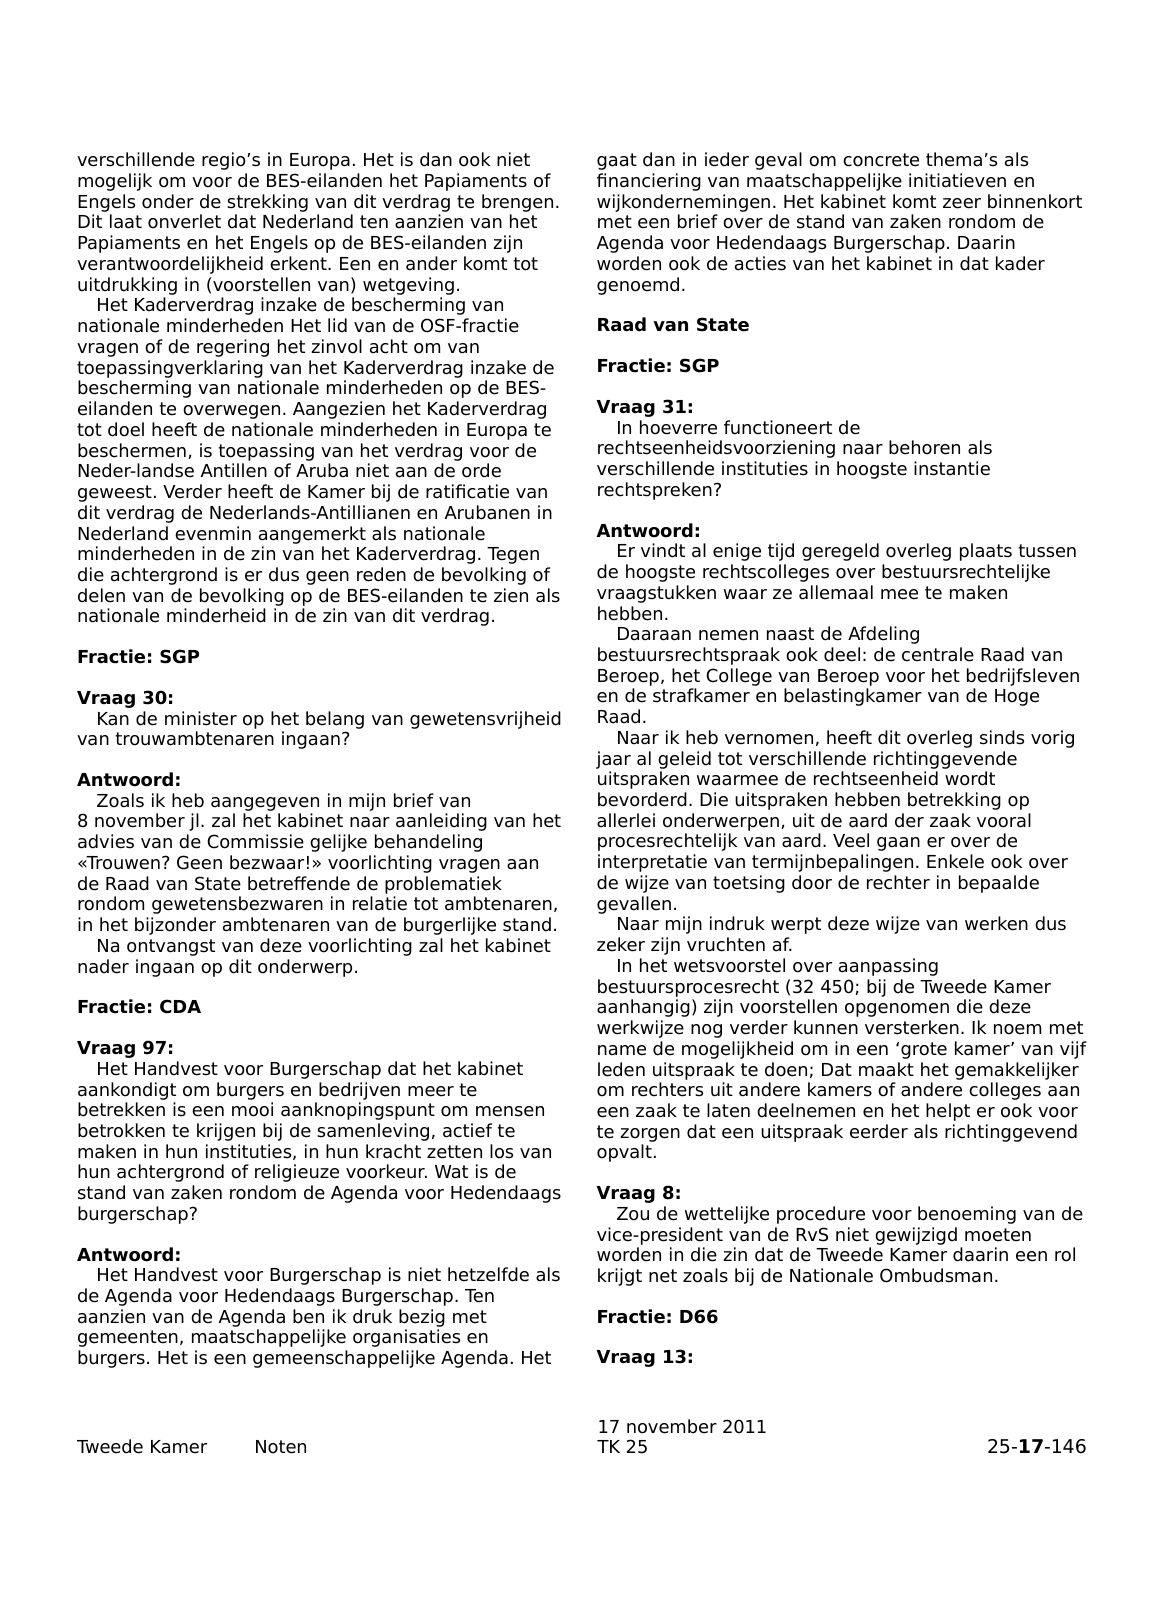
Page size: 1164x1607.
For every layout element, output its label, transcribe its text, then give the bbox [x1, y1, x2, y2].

text Antwoord: [77, 770, 567, 791]
text Vraag 30: [77, 688, 567, 708]
text Fractie: D66 [596, 1307, 1087, 1327]
text Na ontvangst van deze voorlichting zal het kabinet nader ingaan op dit onderwerp. [77, 936, 567, 977]
text Het Handvest voor Burgerschap dat het kabinet aankondigt om burgers en bedrijven meer te betrekken is een mooi aanknopingspunt om mensen betrokken te krijgen bij de samenleving, actief te maken in hun instituties, in hun kracht zetten los van hun achtergrond of religieuze voorkeur. Wat is de stand van zaken rondom de Agenda voor Hedendaags burgerschap? [77, 1059, 567, 1224]
text Zou de wettelijke procedure voor benoeming van de vice-president van de RvS niet gewijzigd moeten worden in die zin dat de Tweede Kamer daarin een rol krijgt net zoals bij de Nationale Ombudsman. [596, 1204, 1087, 1287]
text Daaraan nemen naast de Afdeling bestuursrechtspraak ook deel: de centrale Raad van Beroep, het College van Beroep voor het bedrijfsleven en de strafkamer en belastingkamer van de Hoge Raad. [596, 624, 1087, 728]
text Raad van State [596, 315, 1087, 336]
text Kan de minister op het belang van gewetensvrijheid van trouwambtenaren ingaan? [77, 708, 567, 750]
text Antwoord: [596, 520, 1087, 541]
text Het Handvest voor Burgerschap is niet hetzelfde als de Agenda voor Hedendaags Burgerschap. Ten aanzien van de Agenda ben ik druk bezig met gemeenten, maatschappelijke organisaties en burgers. Het is een gemeenschappelijke Agenda. Het [77, 1265, 567, 1369]
text Antwoord: [77, 1244, 567, 1265]
text Er vindt al enige tijd geregeld overleg plaats tussen de hoogste rechtscolleges over bestuursrechtelijke vraagstukken waar ze allemaal mee te maken hebben. [596, 541, 1087, 624]
text verschillende regio’s in Europa. Het is dan ook niet mogelijk om voor de BES-eilanden het Papiaments of Engels onder de strekking van dit verdrag te brengen. Dit laat onverlet dat Nederland ten aanzien van het Papiaments en het Engels op de BES-eilanden zijn verantwoordelijkheid erkent. Een en ander komt tot uitdrukking in (voorstellen van) wetgeving. [77, 150, 567, 295]
text Vraag 31: [596, 397, 1087, 417]
text Vraag 8: [596, 1183, 1087, 1204]
text Naar mijn indruk werpt deze wijze van werken dus zeker zijn vruchten af. [596, 914, 1087, 956]
text In het wetsvoorstel over aanpassing bestuursprocesrecht (32 450; bij de Tweede Kamer aanhangig) zijn voorstellen opgenomen die deze werkwijze nog verder kunnen versterken. Ik noem met name de mogelijkheid om in een ‘grote kamer’ van vijf leden uitspraak te doen; Dat maakt het gemakkelijker om rechters uit andere kamers of andere colleges aan een zaak te laten deelnemen en het helpt er ook voor te zorgen dat een uitspraak eerder als richtinggevend opvalt. [596, 956, 1087, 1163]
text Zoals ik heb aangegeven in mijn brief van 8 november jl. zal het kabinet naar aanleiding van het advies van de Commissie gelijke behandeling «Trouwen? Geen bezwaar!» voorlichting vragen aan de Raad van State betreffende de problematiek rondom gewetensbezwaren in relatie tot ambtenaren, in het bijzonder ambtenaren van de burgerlijke stand. [77, 791, 567, 936]
text Fractie: SGP [596, 356, 1087, 377]
text Fractie: CDA [77, 997, 567, 1018]
text Het Kaderverdrag inzake de bescherming van nationale minderheden Het lid van de OSF-fractie vragen of de regering het zinvol acht om van toepassingverklaring van het Kaderverdrag inzake de bescherming van nationale minderheden op de BES-eilanden te overwegen. Aangezien het Kaderverdrag tot doel heeft de nationale minderheden in Europa te beschermen, is toepassing van het verdrag voor de Neder-landse Antillen of Aruba niet aan de orde geweest. Verder heeft de Kamer bij de ratificatie van dit verdrag de Nederlands-Antillianen en Arubanen in Nederland evenmin aangemerkt als nationale minderheden in de zin van het Kaderverdrag. Tegen die achtergrond is er dus geen reden de bevolking of delen van de bevolking op de BES-eilanden te zien als nationale minderheid in de zin van dit verdrag. [77, 295, 567, 627]
text In hoeverre functioneert de rechtseenheidsvoorziening naar behoren als verschillende instituties in hoogste instantie rechtspreken? [596, 417, 1087, 500]
text Naar ik heb vernomen, heeft dit overleg sinds vorig jaar al geleid tot verschillende richtinggevende uitspraken waarmee de rechtseenheid wordt bevorderd. Die uitspraken hebben betrekking op allerlei onderwerpen, uit de aard der zaak vooral procesrechtelijk van aard. Veel gaan er over de interpretatie van termijnbepalingen. Enkele ook over de wijze van toetsing door de rechter in bepaalde gevallen. [596, 728, 1087, 914]
text gaat dan in ieder geval om concrete thema’s als financiering van maatschappelijke initiatieven en wijkondernemingen. Het kabinet komt zeer binnenkort met een brief over de stand van zaken rondom de Agenda voor Hedendaags Burgerschap. Daarin worden ook de acties van het kabinet in dat kader genoemd. [596, 150, 1087, 295]
text Fractie: SGP [77, 647, 567, 668]
text Vraag 13: [596, 1347, 1087, 1368]
text Vraag 97: [77, 1038, 567, 1059]
